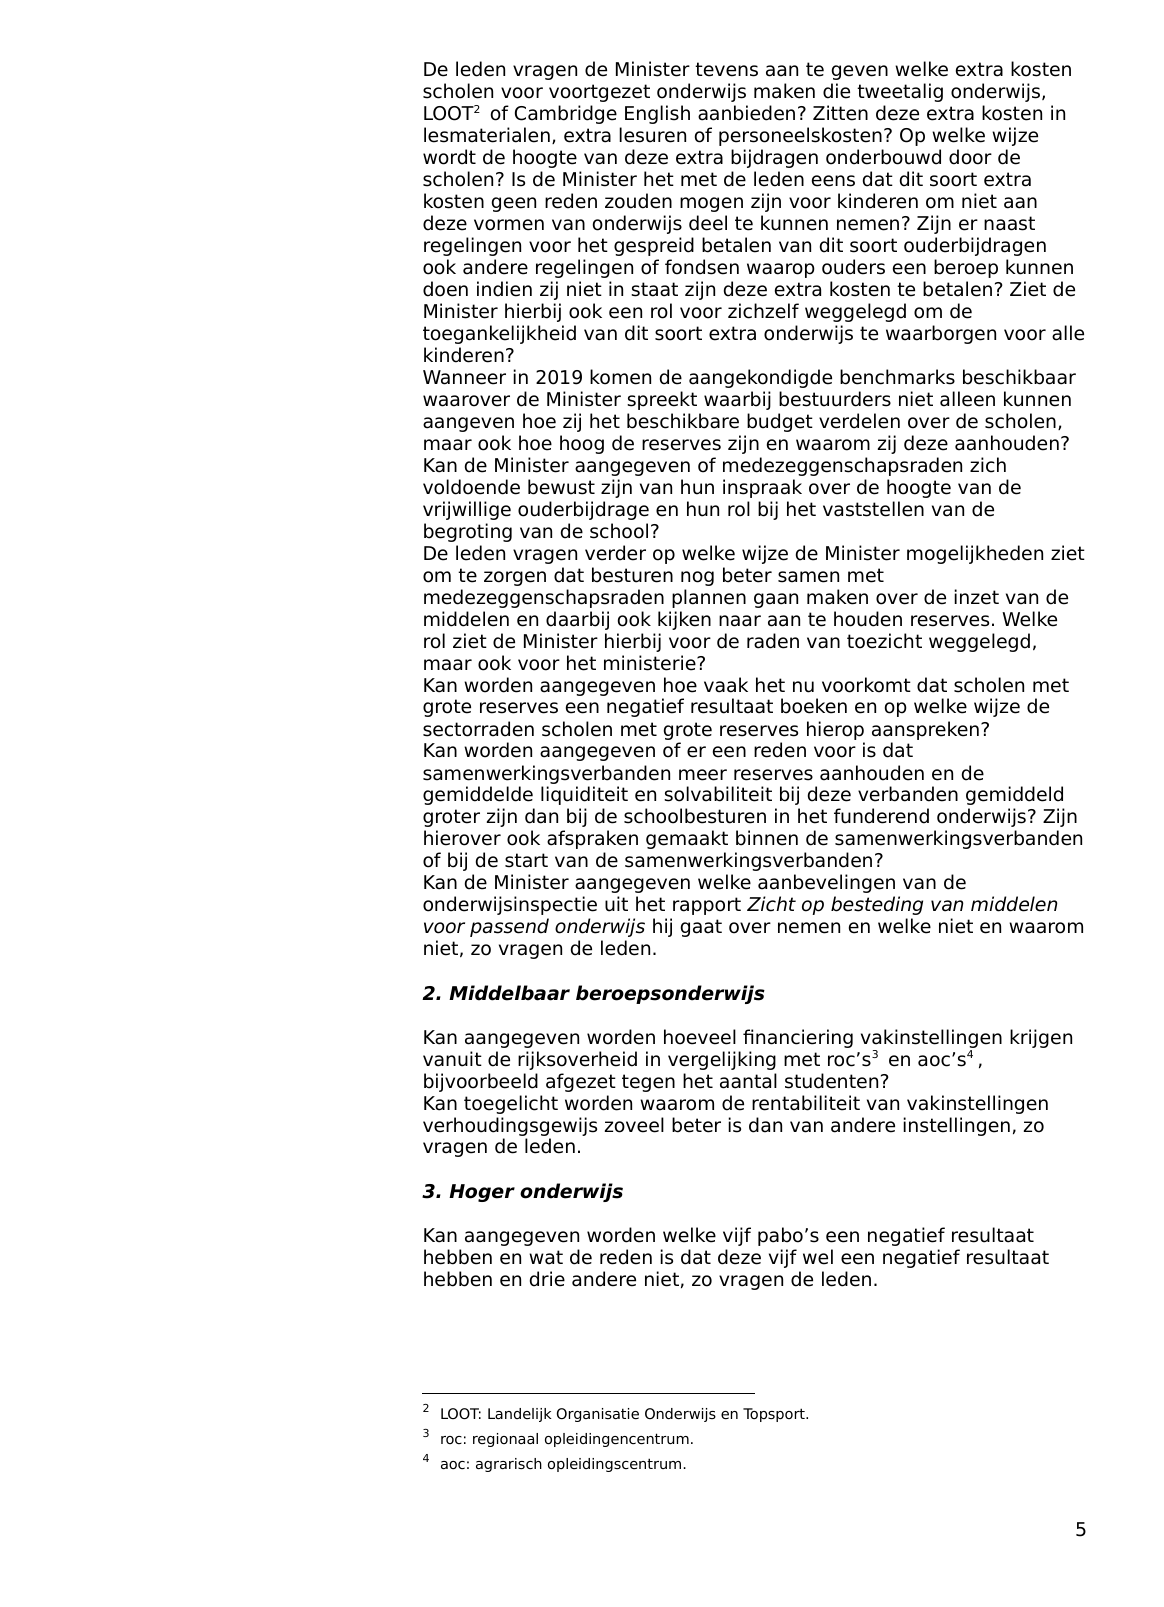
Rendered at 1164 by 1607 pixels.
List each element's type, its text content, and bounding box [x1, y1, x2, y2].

text roc: regionaal opleidingencentrum. [422, 1427, 1087, 1449]
text LOOT: Landelijk Organisatie Onderwijs en Topsport. [422, 1402, 1087, 1424]
text Kan aangegeven worden welke vijf pabo’s een negatief resultaat hebben en wat de reden is dat deze vijf wel een negatief resultaat hebben en drie andere niet, zo vragen de leden. [422, 1225, 1087, 1291]
text Kan worden aangegeven hoe vaak het nu voorkomt dat scholen met grote reserves een negatief resultaat boeken en op welke wijze de sectorraden scholen met grote reserves hierop aanspreken? [422, 674, 1087, 740]
subtitle 3. Hoger onderwijs [422, 1181, 1087, 1203]
text Wanneer in 2019 komen de aangekondigde benchmarks beschikbaar waarover de Minister spreekt waarbij bestuurders niet alleen kunnen aangeven hoe zij het beschikbare budget verdelen over de scholen, maar ook hoe hoog de reserves zijn en waarom zij deze aanhouden? [422, 367, 1087, 455]
text De leden vragen verder op welke wijze de Minister mogelijkheden ziet om te zorgen dat besturen nog beter samen met medezeggenschapsraden plannen gaan maken over de inzet van de middelen en daarbij ook kijken naar aan te houden reserves. Welke rol ziet de Minister hierbij voor de raden van toezicht weggelegd, maar ook voor het ministerie? [422, 543, 1087, 674]
text Kan de Minister aangegeven of medezeggenschapsraden zich voldoende bewust zijn van hun inspraak over de hoogte van de vrijwillige ouderbijdrage en hun rol bij het vaststellen van de begroting van de school? [422, 455, 1087, 543]
text Kan worden aangegeven of er een reden voor is dat samenwerkingsverbanden meer reserves aanhouden en de gemiddelde liquiditeit en solvabiliteit bij deze verbanden gemiddeld groter zijn dan bij de schoolbesturen in het funderend onderwijs? Zijn hierover ook afspraken gemaakt binnen de samenwerkingsverbanden of bij de start van de samenwerkingsverbanden? [422, 740, 1087, 872]
text Kan toegelicht worden waarom de rentabiliteit van vakinstellingen verhoudingsgewijs zoveel beter is dan van andere instellingen, zo vragen de leden. [422, 1092, 1087, 1158]
text Kan de Minister aangegeven welke aanbevelingen van de onderwijsinspectie uit het rapport Zicht op besteding van middelen voor passend onderwijs hij gaat over nemen en welke niet en waarom niet, zo vragen de leden. [422, 872, 1087, 960]
text Kan aangegeven worden hoeveel financiering vakinstellingen krijgen vanuit de rijksoverheid in vergelijking met roc’s en aoc’s, bijvoorbeeld afgezet tegen het aantal studenten? [422, 1027, 1087, 1092]
subtitle 2. Middelbaar beroepsonderwijs [422, 982, 1087, 1004]
text De leden vragen de Minister tevens aan te geven welke extra kosten scholen voor voortgezet onderwijs maken die tweetalig onderwijs, LOOT of Cambridge English aanbieden? Zitten deze extra kosten in lesmaterialen, extra lesuren of personeelskosten? Op welke wijze wordt de hoogte van deze extra bijdragen onderbouwd door de scholen? Is de Minister het met de leden eens dat dit soort extra kosten geen reden zouden mogen zijn voor kinderen om niet aan deze vormen van onderwijs deel te kunnen nemen? Zijn er naast regelingen voor het gespreid betalen van dit soort ouderbijdragen ook andere regelingen of fondsen waarop ouders een beroep kunnen doen indien zij niet in staat zijn deze extra kosten te betalen? Ziet de Minister hierbij ook een rol voor zichzelf weggelegd om de toegankelijkheid van dit soort extra onderwijs te waarborgen voor alle kinderen? [422, 59, 1087, 367]
text aoc: agrarisch opleidingscentrum. [422, 1452, 1087, 1474]
